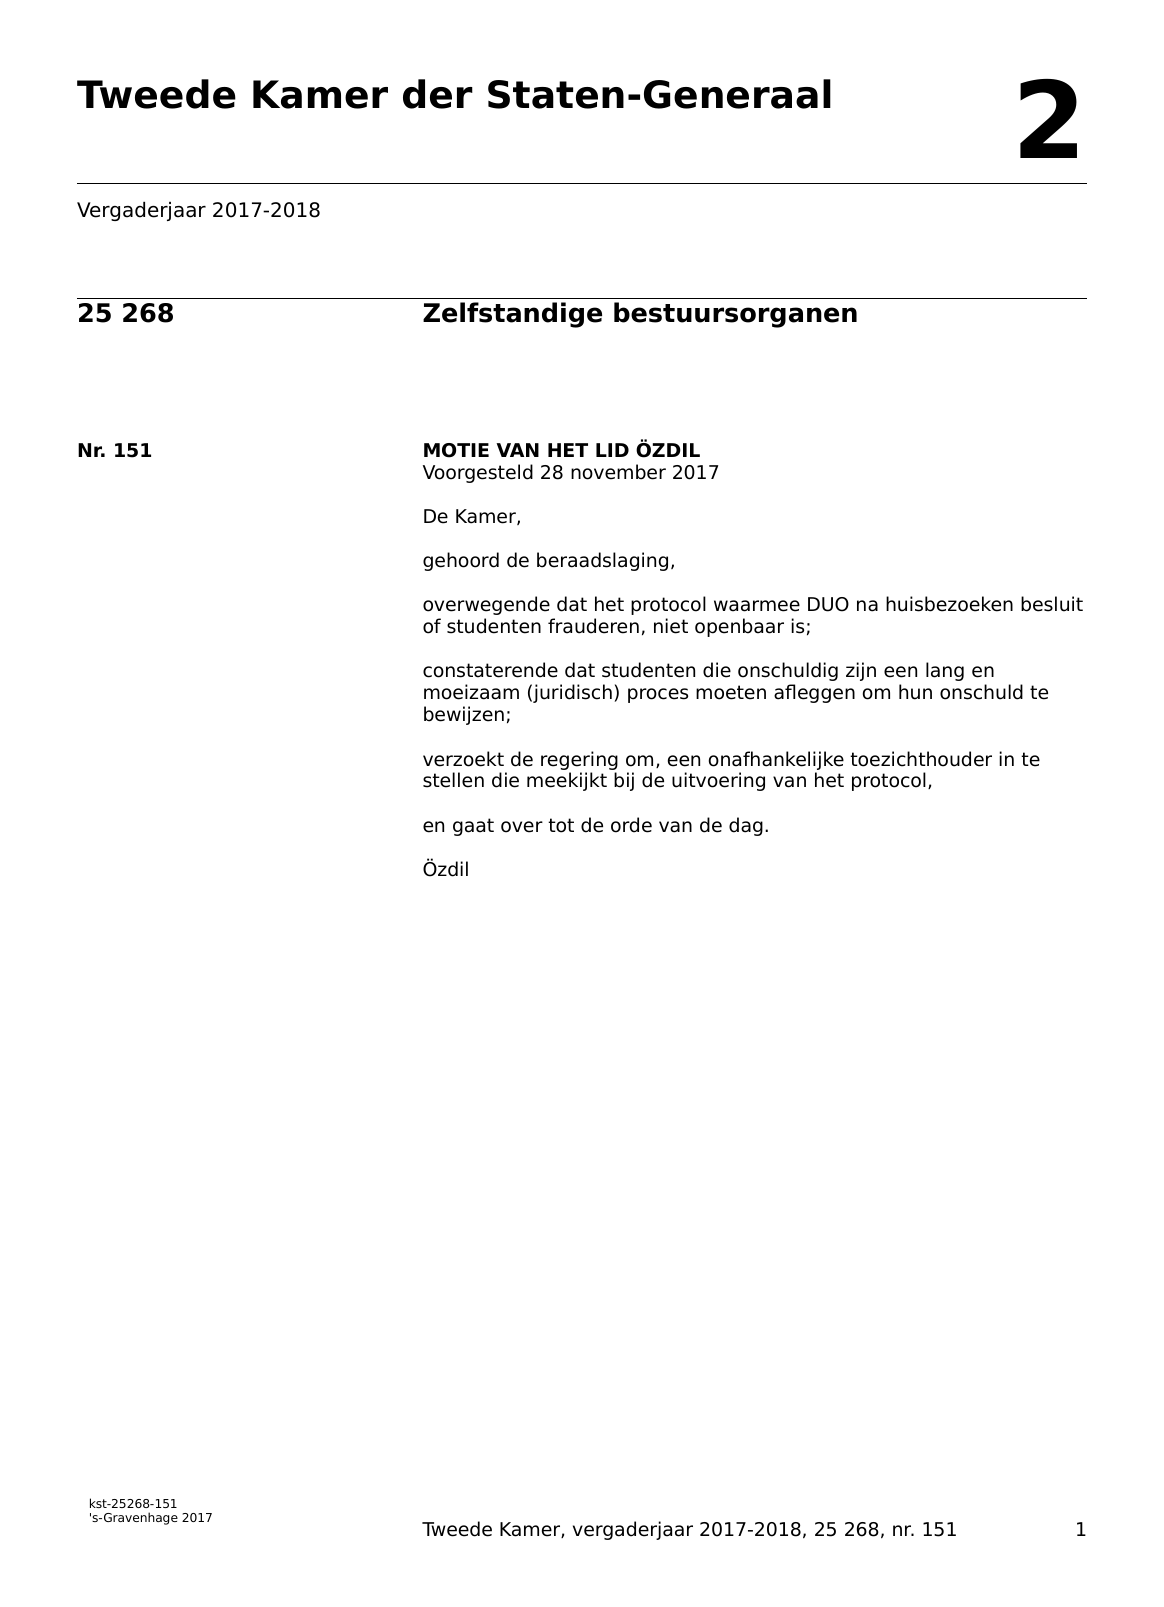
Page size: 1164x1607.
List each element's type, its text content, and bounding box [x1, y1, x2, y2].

table_header Tweede Kamer der Staten-Generaal [77, 59, 886, 183]
text Voorgesteld 28 november 2017 [422, 462, 1087, 484]
text en gaat over tot de orde van de dag. [422, 814, 1087, 837]
text Özdil [422, 859, 1087, 881]
text constaterende dat studenten die onschuldig zijn een lang en moeizaam (juridisch) proces moeten afleggen om hun onschuld te bewijzen; [422, 660, 1087, 726]
table_cell Vergaderjaar 2017-2018 [77, 184, 1087, 298]
text De Kamer, [422, 506, 1087, 528]
text overwegende dat het protocol waarmee DUO na huisbezoeken besluit of studenten frauderen, niet openbaar is; [422, 594, 1087, 638]
text 's-Gravenhage 2017 [88, 1511, 323, 1525]
text verzoekt de regering om, een onafhankelijke toezichthouder in te stellen die meekijkt bij de uitvoering van het protocol, [422, 748, 1087, 792]
text kst-25268-151 [88, 1497, 323, 1511]
subtitle 25 268 Zelfstandige bestuursorganen [77, 299, 1087, 329]
subtitle Nr. 151 MOTIE VAN HET LID ÖZDIL [77, 440, 1087, 462]
table_header 2 [886, 59, 1087, 183]
text gehoord de beraadslaging, [422, 550, 1087, 572]
